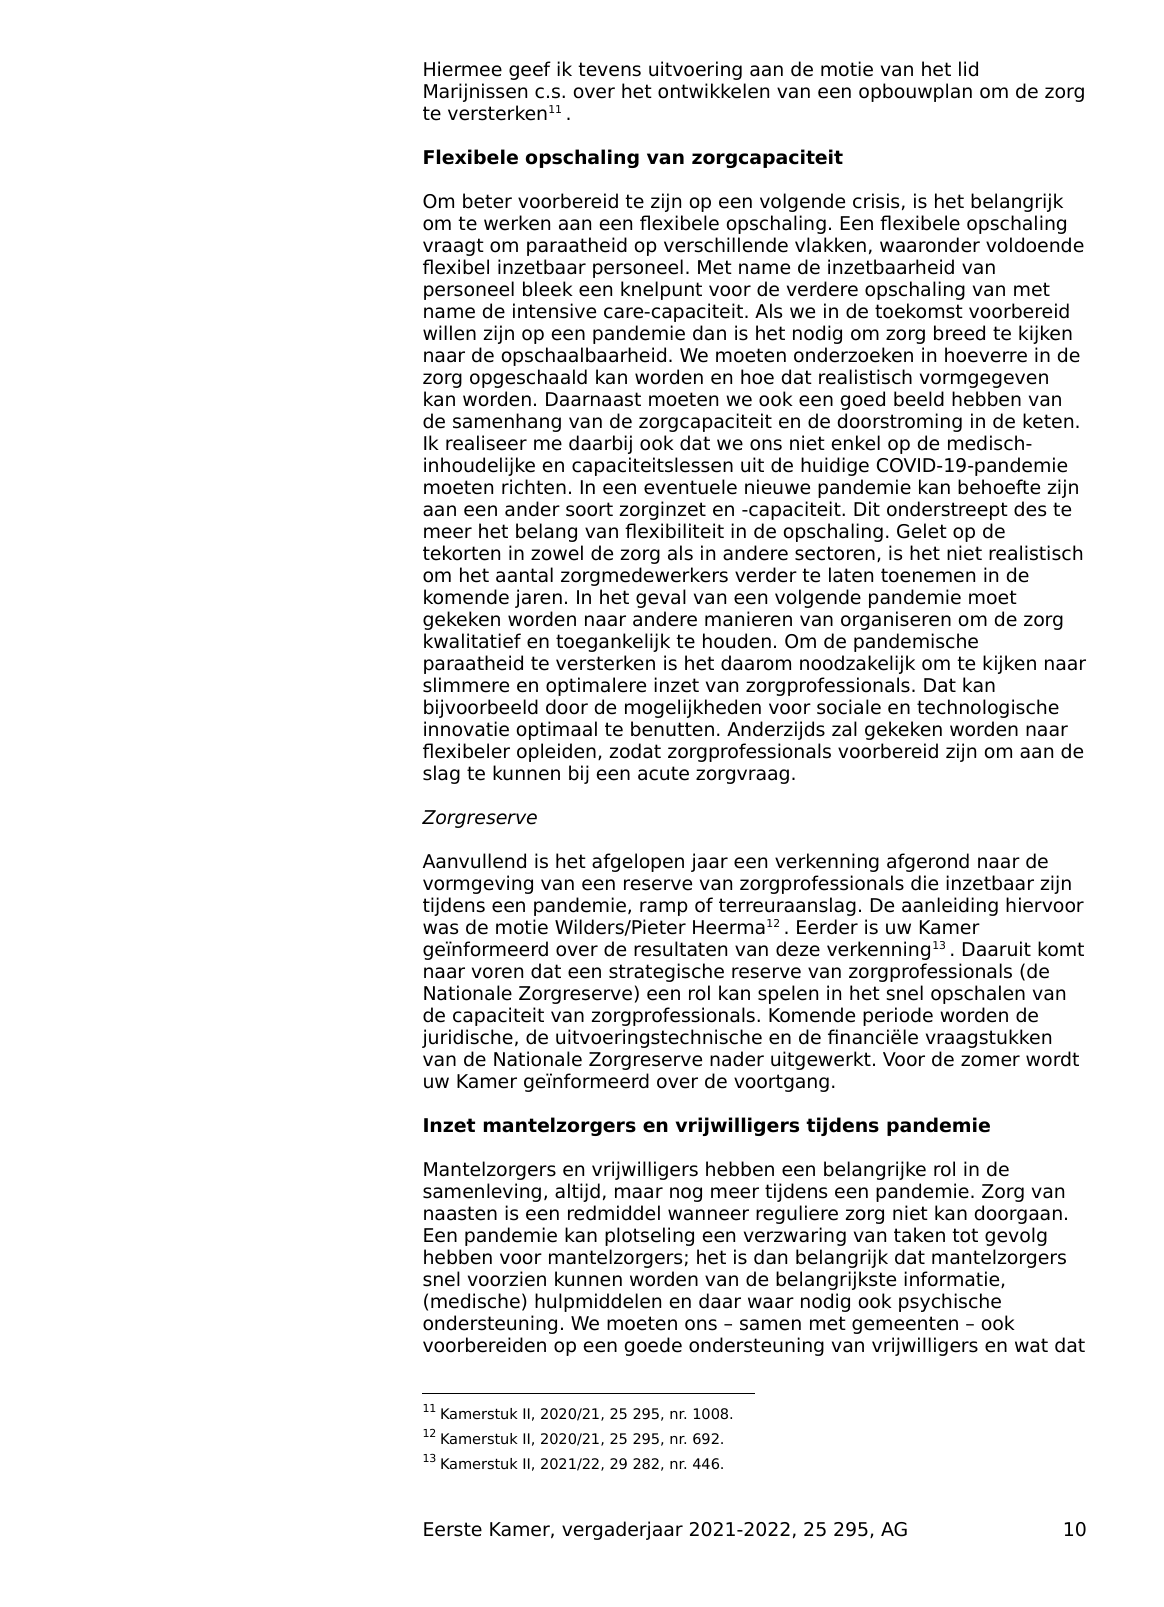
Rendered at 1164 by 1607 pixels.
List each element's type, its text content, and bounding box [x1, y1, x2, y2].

text Mantelzorgers en vrijwilligers hebben een belangrijke rol in de samenleving, altijd, maar nog meer tijdens een pandemie. Zorg van naasten is een redmiddel wanneer reguliere zorg niet kan doorgaan. Een pandemie kan plotseling een verzwaring van taken tot gevolg hebben voor mantelzorgers; het is dan belangrijk dat mantelzorgers snel voorzien kunnen worden van de belangrijkste informatie, (medische) hulpmiddelen en daar waar nodig ook psychische ondersteuning. We moeten ons – samen met gemeenten – ook voorbereiden op een goede ondersteuning van vrijwilligers en wat dat [422, 1159, 1087, 1357]
subtitle Flexibele opschaling van zorgcapaciteit [422, 147, 1087, 169]
text Kamerstuk II, 2021/22, 29 282, nr. 446. [422, 1452, 1087, 1474]
text Hiermee geef ik tevens uitvoering aan de motie van het lid Marijnissen c.s. over het ontwikkelen van een opbouwplan om de zorg te versterken. [422, 59, 1087, 125]
text Kamerstuk II, 2020/21, 25 295, nr. 692. [422, 1427, 1087, 1449]
subtitle Inzet mantelzorgers en vrijwilligers tijdens pandemie [422, 1115, 1087, 1137]
text Kamerstuk II, 2020/21, 25 295, nr. 1008. [422, 1402, 1087, 1424]
text Om beter voorbereid te zijn op een volgende crisis, is het belangrijk om te werken aan een flexibele opschaling. Een flexibele opschaling vraagt om paraatheid op verschillende vlakken, waaronder voldoende flexibel inzetbaar personeel. Met name de inzetbaarheid van personeel bleek een knelpunt voor de verdere opschaling van met name de intensive care-capaciteit. Als we in de toekomst voorbereid willen zijn op een pandemie dan is het nodig om zorg breed te kijken naar de opschaalbaarheid. We moeten onderzoeken in hoeverre in de zorg opgeschaald kan worden en hoe dat realistisch vormgegeven kan worden. Daarnaast moeten we ook een goed beeld hebben van de samenhang van de zorgcapaciteit en de doorstroming in de keten. Ik realiseer me daarbij ook dat we ons niet enkel op de medisch-inhoudelijke en capaciteitslessen uit de huidige COVID-19-pandemie moeten richten. In een eventuele nieuwe pandemie kan behoefte zijn aan een ander soort zorginzet en -capaciteit. Dit onderstreept des te meer het belang van flexibiliteit in de opschaling. Gelet op de tekorten in zowel de zorg als in andere sectoren, is het niet realistisch om het aantal zorgmedewerkers verder te laten toenemen in de komende jaren. In het geval van een volgende pandemie moet gekeken worden naar andere manieren van organiseren om de zorg kwalitatief en toegankelijk te houden. Om de pandemische paraatheid te versterken is het daarom noodzakelijk om te kijken naar slimmere en optimalere inzet van zorgprofessionals. Dat kan bijvoorbeeld door de mogelijkheden voor sociale en technologische innovatie optimaal te benutten. Anderzijds zal gekeken worden naar flexibeler opleiden, zodat zorgprofessionals voorbereid zijn om aan de slag te kunnen bij een acute zorgvraag. [422, 191, 1087, 785]
subtitle Zorgreserve [422, 807, 1087, 829]
text Aanvullend is het afgelopen jaar een verkenning afgerond naar de vormgeving van een reserve van zorgprofessionals die inzetbaar zijn tijdens een pandemie, ramp of terreuraanslag. De aanleiding hiervoor was de motie Wilders/Pieter Heerma. Eerder is uw Kamer geïnformeerd over de resultaten van deze verkenning. Daaruit komt naar voren dat een strategische reserve van zorgprofessionals (de Nationale Zorgreserve) een rol kan spelen in het snel opschalen van de capaciteit van zorgprofessionals. Komende periode worden de juridische, de uitvoeringstechnische en de financiële vraagstukken van de Nationale Zorgreserve nader uitgewerkt. Voor de zomer wordt uw Kamer geïnformeerd over de voortgang. [422, 851, 1087, 1093]
